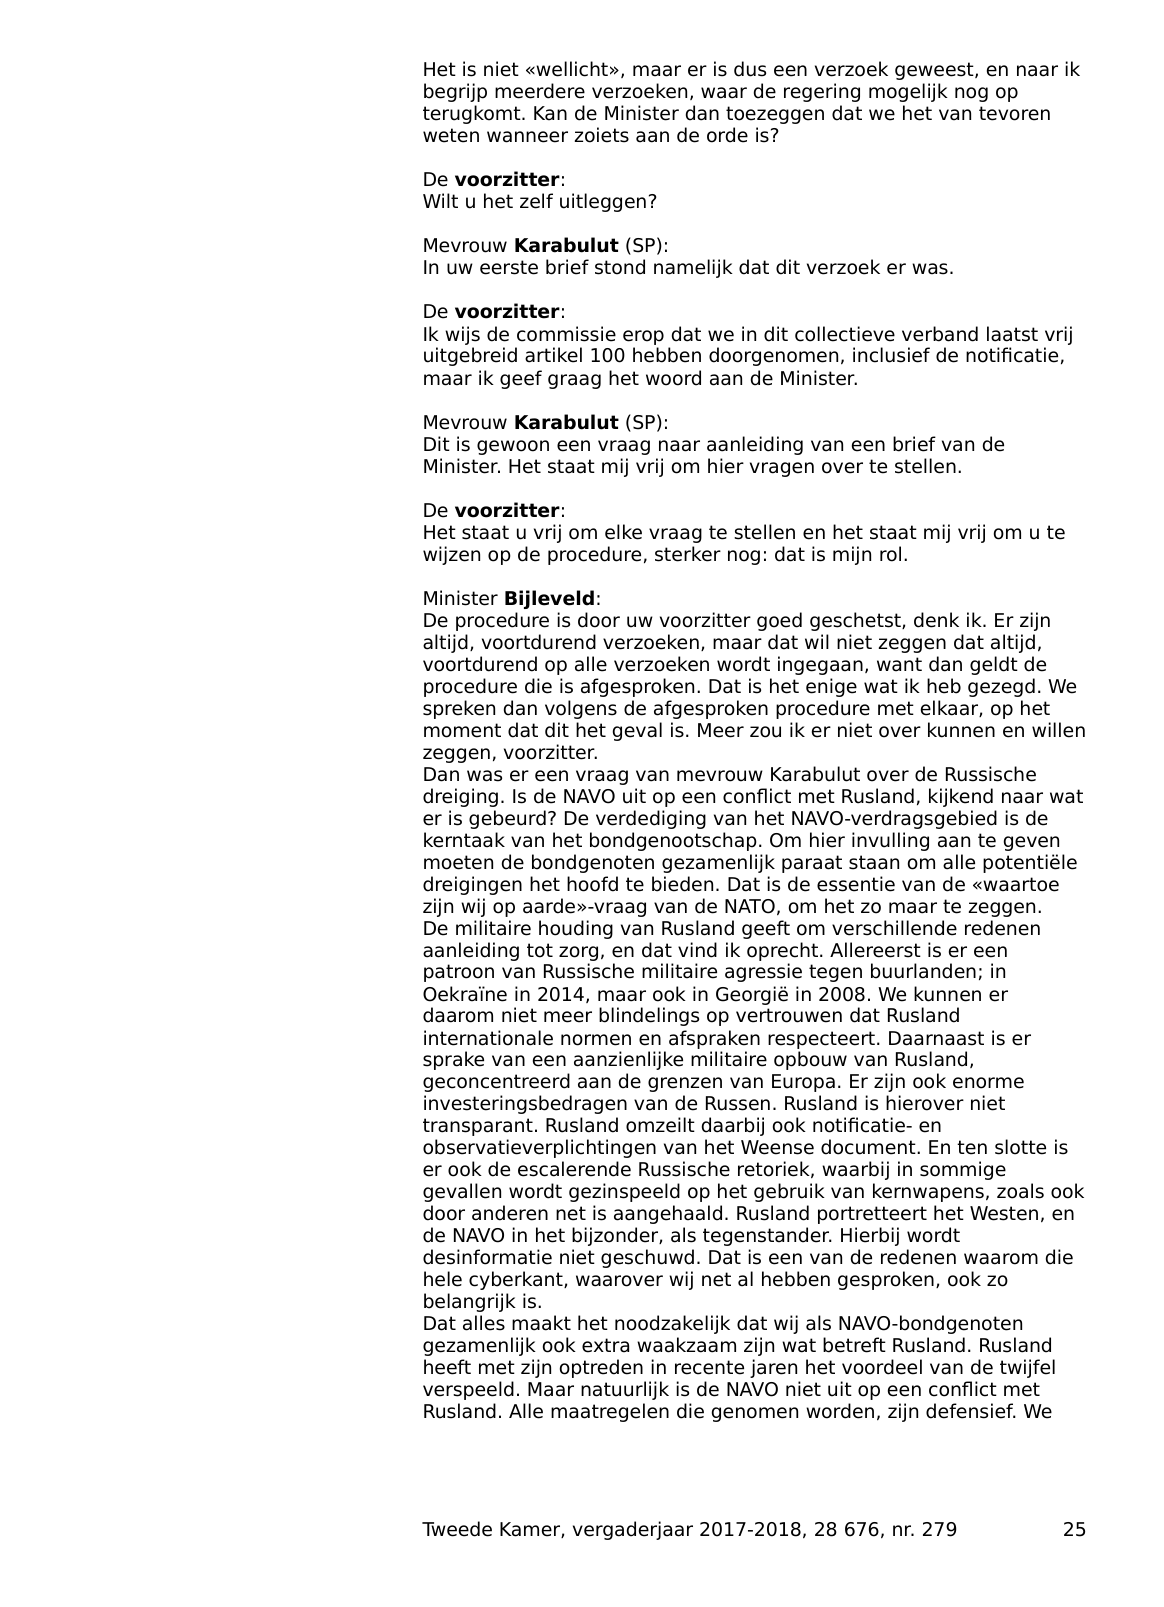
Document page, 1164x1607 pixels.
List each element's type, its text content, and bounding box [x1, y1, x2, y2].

text Minister Bijleveld: [422, 588, 1087, 610]
text Dit is gewoon een vraag naar aanleiding van een brief van de Minister. Het staat mij vrij om hier vragen over te stellen. [422, 433, 1087, 477]
text De militaire houding van Rusland geeft om verschillende redenen aanleiding tot zorg, en dat vind ik oprecht. Allereerst is er een patroon van Russische militaire agressie tegen buurlanden; in Oekraïne in 2014, maar ook in Georgië in 2008. We kunnen er daarom niet meer blindelings op vertrouwen dat Rusland internationale normen en afspraken respecteert. Daarnaast is er sprake van een aanzienlijke militaire opbouw van Rusland, geconcentreerd aan de grenzen van Europa. Er zijn ook enorme investeringsbedragen van de Russen. Rusland is hierover niet transparant. Rusland omzeilt daarbij ook notificatie- en observatieverplichtingen van het Weense document. En ten slotte is er ook de escalerende Russische retoriek, waarbij in sommige gevallen wordt gezinspeeld op het gebruik van kernwapens, zoals ook door anderen net is aangehaald. Rusland portretteert het Westen, en de NAVO in het bijzonder, als tegenstander. Hierbij wordt desinformatie niet geschuwd. Dat is een van de redenen waarom die hele cyberkant, waarover wij net al hebben gesproken, ook zo belangrijk is. [422, 917, 1087, 1313]
text Het is niet «wellicht», maar er is dus een verzoek geweest, en naar ik begrijp meerdere verzoeken, waar de regering mogelijk nog op terugkomt. Kan de Minister dan toezeggen dat we het van tevoren weten wanneer zoiets aan de orde is? [422, 59, 1087, 147]
text De voorzitter: [422, 500, 1087, 522]
text Mevrouw Karabulut (SP): [422, 412, 1087, 433]
text De voorzitter: [422, 301, 1087, 323]
text De voorzitter: [422, 169, 1087, 191]
text In uw eerste brief stond namelijk dat dit verzoek er was. [422, 257, 1087, 279]
text Ik wijs de commissie erop dat we in dit collectieve verband laatst vrij uitgebreid artikel 100 hebben doorgenomen, inclusief de notificatie, maar ik geef graag het woord aan de Minister. [422, 323, 1087, 389]
text Wilt u het zelf uitleggen? [422, 191, 1087, 213]
text Het staat u vrij om elke vraag te stellen en het staat mij vrij om u te wijzen op de procedure, sterker nog: dat is mijn rol. [422, 522, 1087, 566]
text Mevrouw Karabulut (SP): [422, 235, 1087, 257]
text De procedure is door uw voorzitter goed geschetst, denk ik. Er zijn altijd, voortdurend verzoeken, maar dat wil niet zeggen dat altijd, voortdurend op alle verzoeken wordt ingegaan, want dan geldt de procedure die is afgesproken. Dat is het enige wat ik heb gezegd. We spreken dan volgens de afgesproken procedure met elkaar, op het moment dat dit het geval is. Meer zou ik er niet over kunnen en willen zeggen, voorzitter. [422, 610, 1087, 764]
text Dat alles maakt het noodzakelijk dat wij als NAVO-bondgenoten gezamenlijk ook extra waakzaam zijn wat betreft Rusland. Rusland heeft met zijn optreden in recente jaren het voordeel van de twijfel verspeeld. Maar natuurlijk is de NAVO niet uit op een conflict met Rusland. Alle maatregelen die genomen worden, zijn defensief. We [422, 1313, 1087, 1423]
text Dan was er een vraag van mevrouw Karabulut over de Russische dreiging. Is de NAVO uit op een conflict met Rusland, kijkend naar wat er is gebeurd? De verdediging van het NAVO-verdragsgebied is de kerntaak van het bondgenootschap. Om hier invulling aan te geven moeten de bondgenoten gezamenlijk paraat staan om alle potentiële dreigingen het hoofd te bieden. Dat is de essentie van de «waartoe zijn wij op aarde»-vraag van de NATO, om het zo maar te zeggen. [422, 764, 1087, 917]
